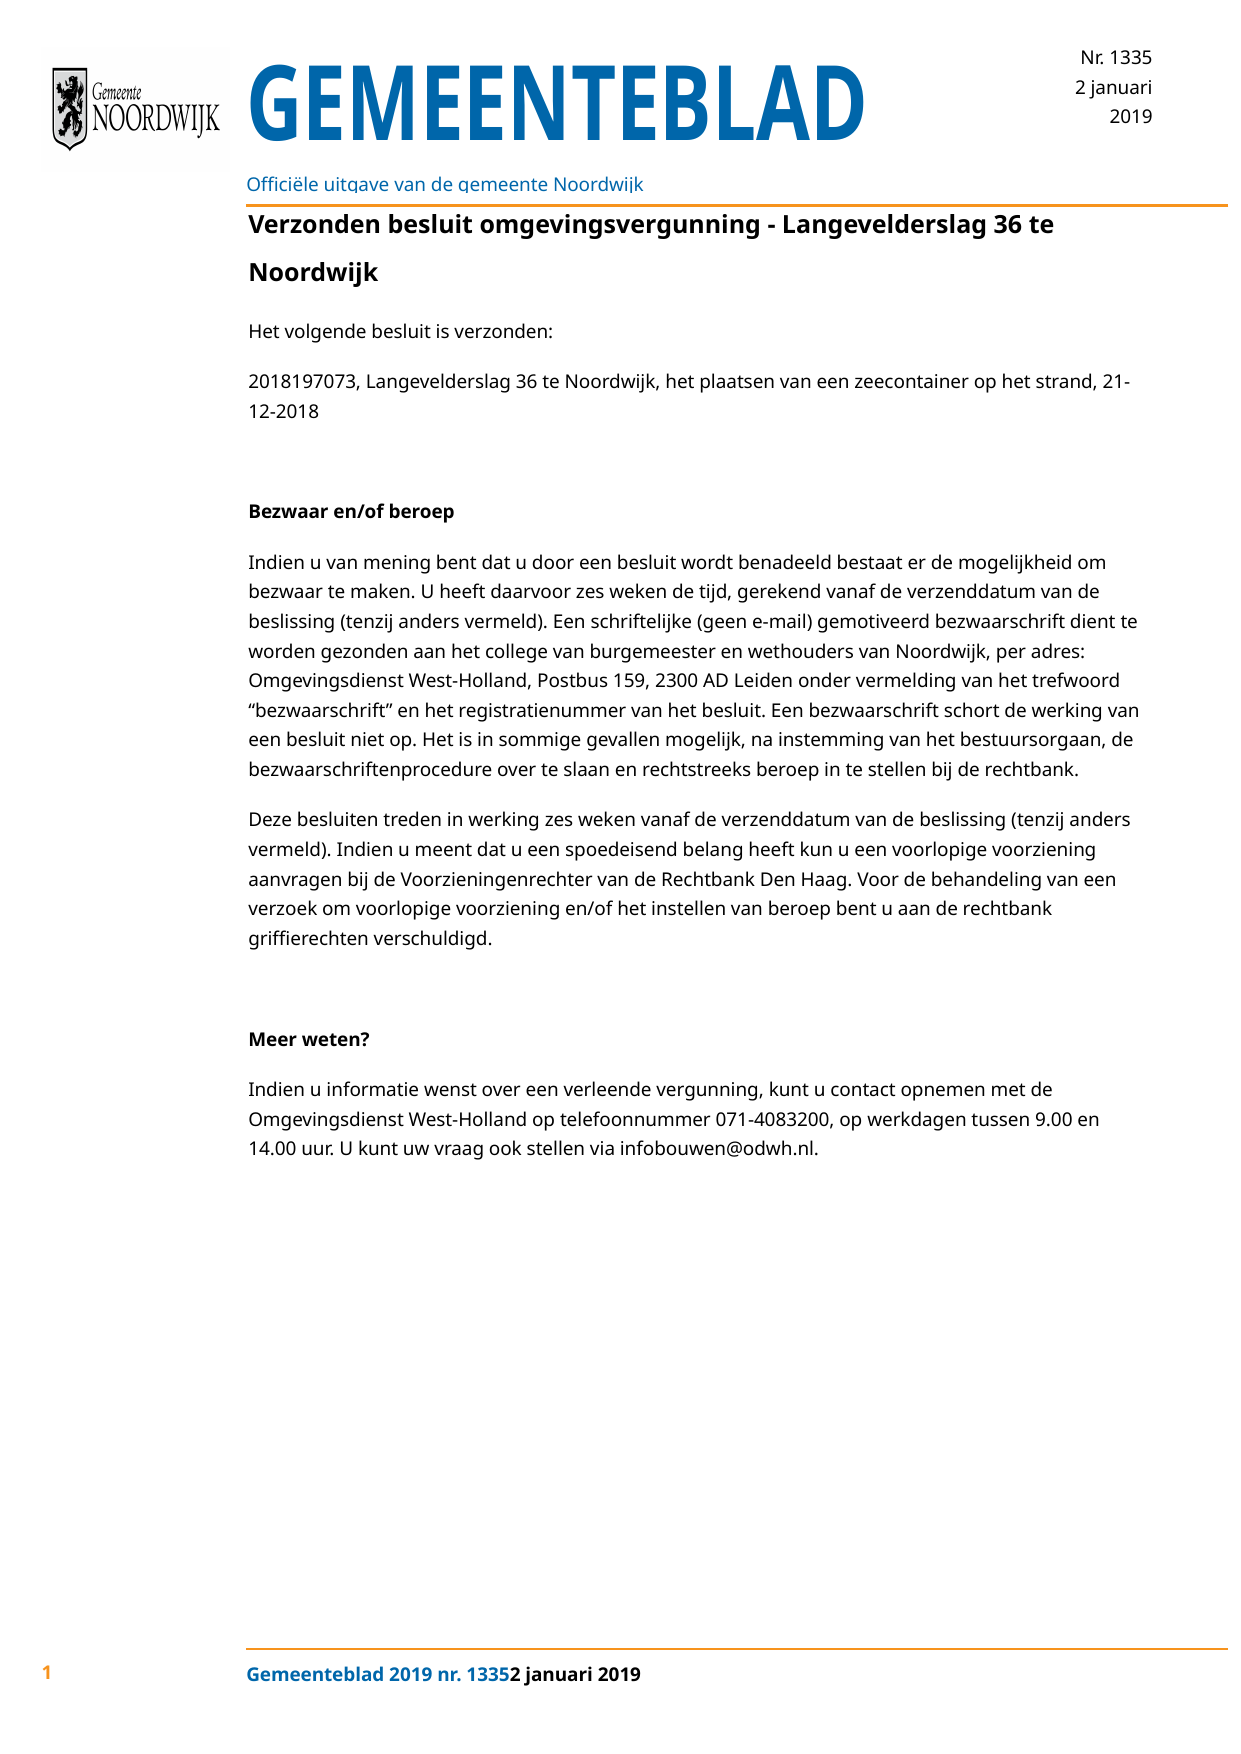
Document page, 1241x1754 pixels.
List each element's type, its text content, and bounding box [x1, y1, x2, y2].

text Meer weten? [248, 1026, 1152, 1052]
text Deze besluiten treden in werking zes weken vanaf de verzenddatum van de beslissing (tenzij anders vermeld). Indien u meent dat u een spoedeisend belang heeft kun u een voorlopige voorziening aanvragen bij de Voorzieningenrechter van de Rechtbank Den Haag. Voor de behandeling van een verzoek om voorlopige voorziening en/of het instellen van beroep bent u aan de rechtbank griffierechten verschuldigd. [248, 807, 1152, 951]
text Bezwaar en/of beroep [248, 499, 1152, 524]
text Indien u informatie wenst over een verleende vergunning, kunt u contact opnemen met de Omgevingsdienst West-Holland op telefoonnummer 071-4083200, op werkdagen tussen 9.00 en 14.00 uur. U kunt uw vraag ook stellen via infobouwen@odwh.nl. [248, 1076, 1152, 1161]
text Het volgende besluit is verzonden: [248, 318, 1152, 344]
text Verzonden besluit omgevingsvergunning - Langevelderslag 36 te Noordwijk [248, 207, 1152, 288]
text 2018197073, Langevelderslag 36 te Noordwijk, het plaatsen van een zeecontainer op het strand, 21-12-2018 [248, 368, 1152, 424]
text Indien u van mening bent dat u door een besluit wordt benadeeld bestaat er de mogelijkheid om bezwaar te maken. U heeft daarvoor zes weken de tijd, gerekend vanaf de verzenddatum van de beslissing (tenzij anders vermeld). Een schriftelijke (geen e-mail) gemotiveerd bezwaarschrift dient te worden gezonden aan het college van burgemeester en wethouders van Noordwijk, per adres: Omgevingsdienst West-Holland, Postbus 159, 2300 AD Leiden onder vermelding van het trefwoord “bezwaarschrift” en het registratienummer van het besluit. Een bezwaarschrift schort de werking van een besluit niet op. Het is in sommige gevallen mogelijk, na instemming van het bestuursorgaan, de bezwaarschriftenprocedure over te slaan en rechtstreeks beroep in te stellen bij de rechtbank. [248, 549, 1152, 782]
picture [41, 47, 231, 172]
